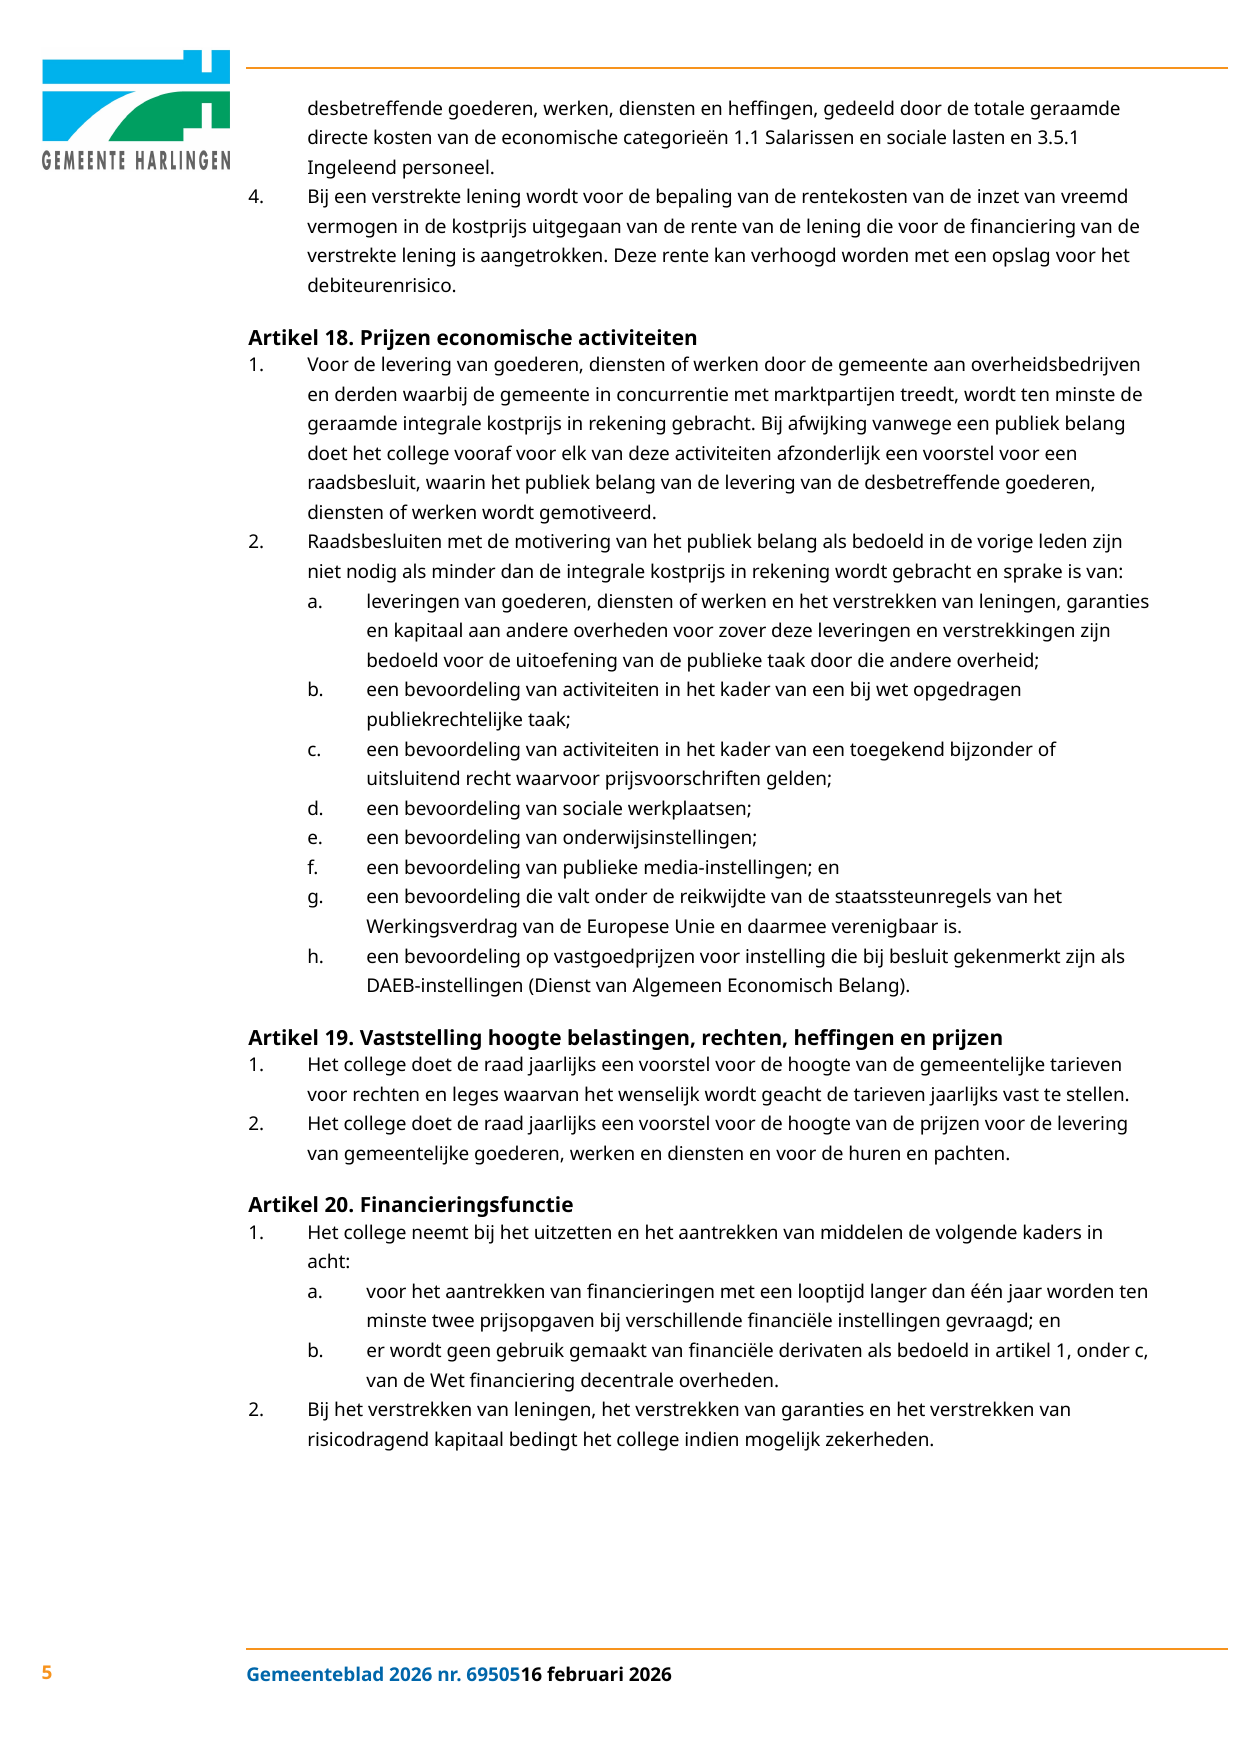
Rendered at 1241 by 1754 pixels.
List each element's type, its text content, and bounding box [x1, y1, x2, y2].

text Artikel 19. Vaststelling hoogte belastingen, rechten, heffingen en prijzen [248, 1023, 1152, 1051]
text Artikel 20. Financieringsfunctie [248, 1190, 1152, 1219]
list Het college doet de raad jaarlijks een voorstel voor de hoogte van de gemeentelijke tarieven voor rechten en leges waarvan het wenselijk wordt geacht de tarieven jaarlijks vast te stellen. [248, 1051, 1152, 1107]
picture [41, 47, 231, 172]
list desbetreffende goederen, werken, diensten en heffingen, gedeeld door de totale geraamde directe kosten van de economische categorieën 1.1 Salarissen en sociale lasten en 3.5.1 Ingeleend personeel. [248, 95, 1152, 180]
list voor het aantrekken van financieringen met een looptijd langer dan één jaar worden ten minste twee prijsopgaven bij verschillende financiële instellingen gevraagd; en [307, 1278, 1152, 1333]
list Raadsbesluiten met de motivering van het publiek belang als bedoeld in de vorige leden zijn niet nodig als minder dan de integrale kostprijs in rekening wordt gebracht en sprake is van: [248, 529, 1152, 584]
list Bij een verstrekte lening wordt voor de bepaling van de rentekosten van de inzet van vreemd vermogen in de kostprijs uitgegaan van de rente van de lening die voor de financiering van de verstrekte lening is aangetrokken. Deze rente kan verhoogd worden met een opslag voor het debiteurenrisico. [248, 183, 1152, 298]
list een bevoordeling die valt onder de reikwijdte van de staatssteunregels van het Werkingsverdrag van de Europese Unie en daarmee verenigbaar is. [307, 884, 1152, 939]
list een bevoordeling van sociale werkplaatsen; [307, 795, 1152, 821]
text Artikel 18. Prijzen economische activiteiten [248, 323, 1152, 351]
list Bij het verstrekken van leningen, het verstrekken van garanties en het verstrekken van risicodragend kapitaal bedingt het college indien mogelijk zekerheden. [248, 1396, 1152, 1452]
list een bevoordeling van activiteiten in het kader van een toegekend bijzonder of uitsluitend recht waarvoor prijsvoorschriften gelden; [307, 736, 1152, 791]
list Voor de levering van goederen, diensten of werken door de gemeente aan overheidsbedrijven en derden waarbij de gemeente in concurrentie met marktpartijen treedt, wordt ten minste de geraamde integrale kostprijs in rekening gebracht. Bij afwijking vanwege een publiek belang doet het college vooraf voor elk van deze activiteiten afzonderlijk een voorstel voor een raadsbesluit, waarin het publiek belang van de levering van de desbetreffende goederen, diensten of werken wordt gemotiveerd. [248, 351, 1152, 525]
list Het college neemt bij het uitzetten en het aantrekken van middelen de volgende kaders in acht: [248, 1219, 1152, 1274]
list een bevoordeling op vastgoedprijzen voor instelling die bij besluit gekenmerkt zijn als DAEB-instellingen (Dienst van Algemeen Economisch Belang). [307, 943, 1152, 998]
list Het college doet de raad jaarlijks een voorstel voor de hoogte van de prijzen voor de levering van gemeentelijke goederen, werken en diensten en voor de huren en pachten. [248, 1110, 1152, 1166]
list een bevoordeling van onderwijsinstellingen; [307, 824, 1152, 850]
list leveringen van goederen, diensten of werken en het verstrekken van leningen, garanties en kapitaal aan andere overheden voor zover deze leveringen en verstrekkingen zijn bedoeld voor de uitoefening van de publieke taak door die andere overheid; [307, 588, 1152, 673]
list een bevoordeling van activiteiten in het kader van een bij wet opgedragen publiekrechtelijke taak; [307, 677, 1152, 732]
list een bevoordeling van publieke media-instellingen; en [307, 854, 1152, 880]
list er wordt geen gebruik gemaakt van financiële derivaten als bedoeld in artikel 1, onder c, van de Wet financiering decentrale overheden. [307, 1337, 1152, 1392]
